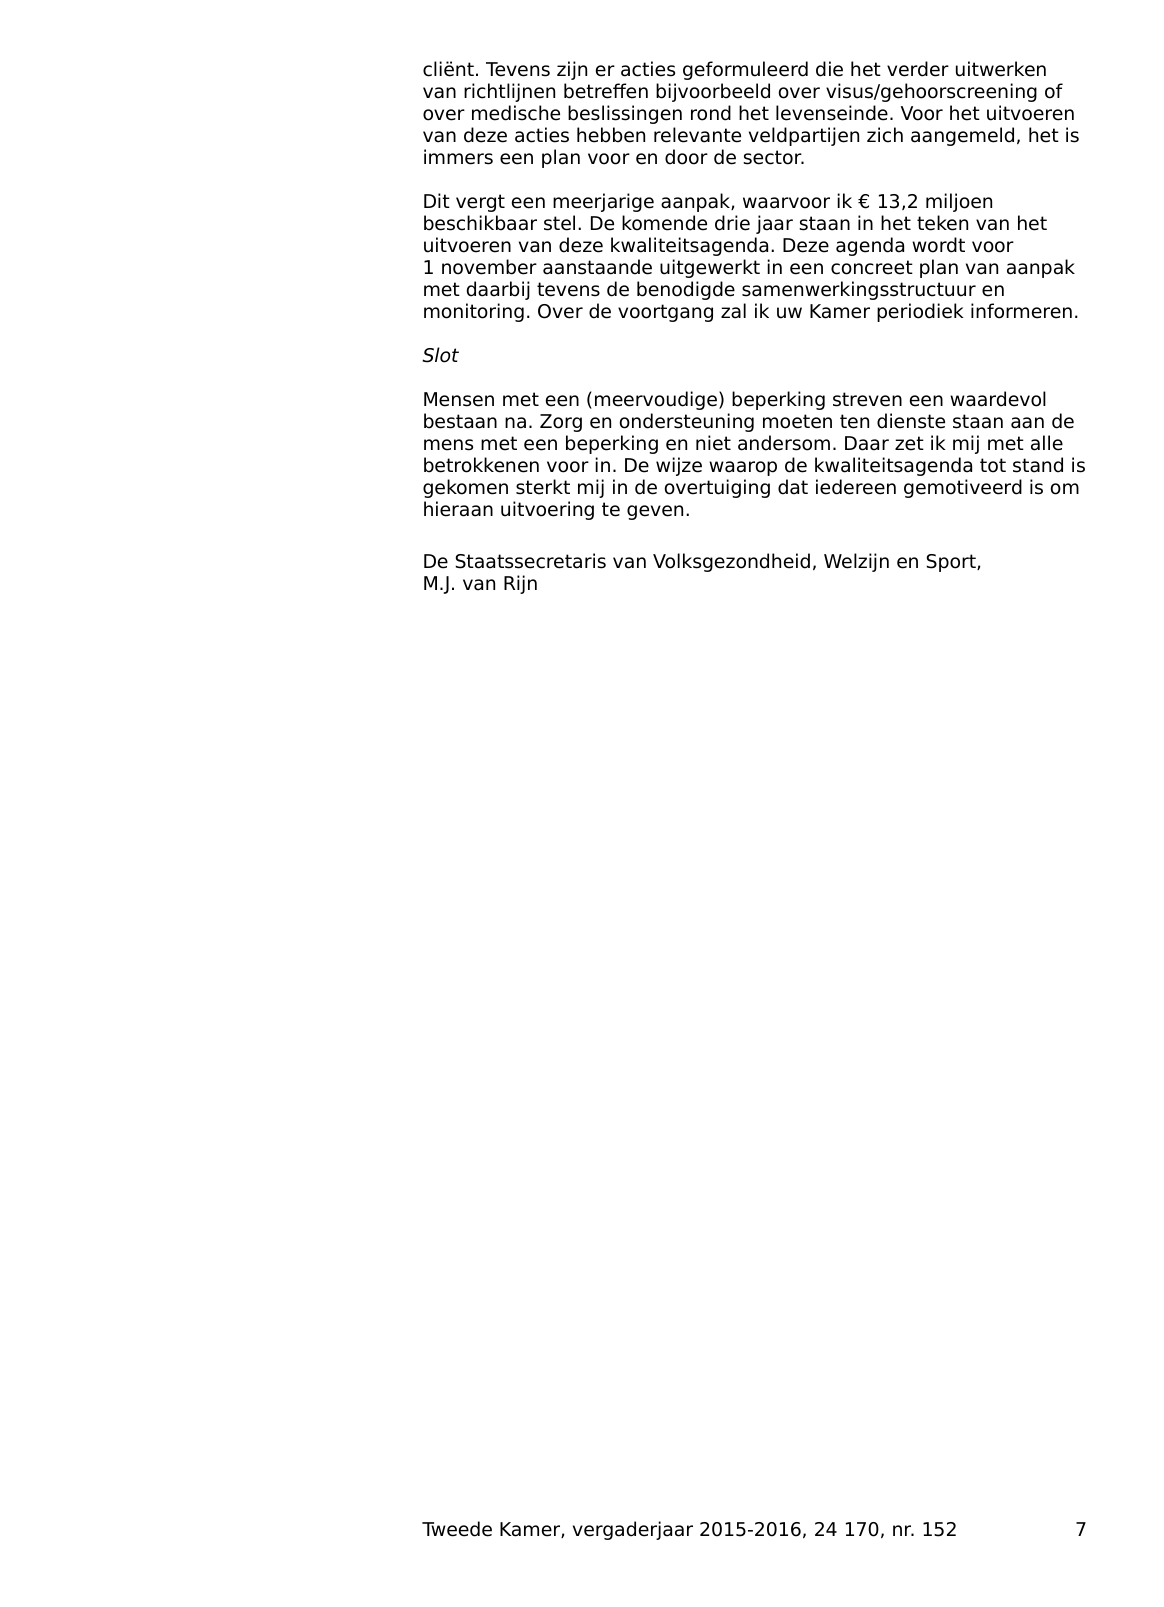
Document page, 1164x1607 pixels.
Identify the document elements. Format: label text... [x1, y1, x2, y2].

text De Staatssecretaris van Volksgezondheid, Welzijn en Sport, M.J. van Rijn [422, 551, 1087, 595]
text Dit vergt een meerjarige aanpak, waarvoor ik € 13,2 miljoen beschikbaar stel. De komende drie jaar staan in het teken van het uitvoeren van deze kwaliteitsagenda. Deze agenda wordt voor 1 november aanstaande uitgewerkt in een concreet plan van aanpak met daarbij tevens de benodigde samenwerkingsstructuur en monitoring. Over de voortgang zal ik uw Kamer periodiek informeren. [422, 191, 1087, 323]
subtitle Slot [422, 345, 1087, 367]
text Mensen met een (meervoudige) beperking streven een waardevol bestaan na. Zorg en ondersteuning moeten ten dienste staan aan de mens met een beperking en niet andersom. Daar zet ik mij met alle betrokkenen voor in. De wijze waarop de kwaliteitsagenda tot stand is gekomen sterkt mij in de overtuiging dat iedereen gemotiveerd is om hieraan uitvoering te geven. [422, 389, 1087, 521]
text cliënt. Tevens zijn er acties geformuleerd die het verder uitwerken van richtlijnen betreffen bijvoorbeeld over visus/gehoorscreening of over medische beslissingen rond het levenseinde. Voor het uitvoeren van deze acties hebben relevante veldpartijen zich aangemeld, het is immers een plan voor en door de sector. [422, 59, 1087, 169]
